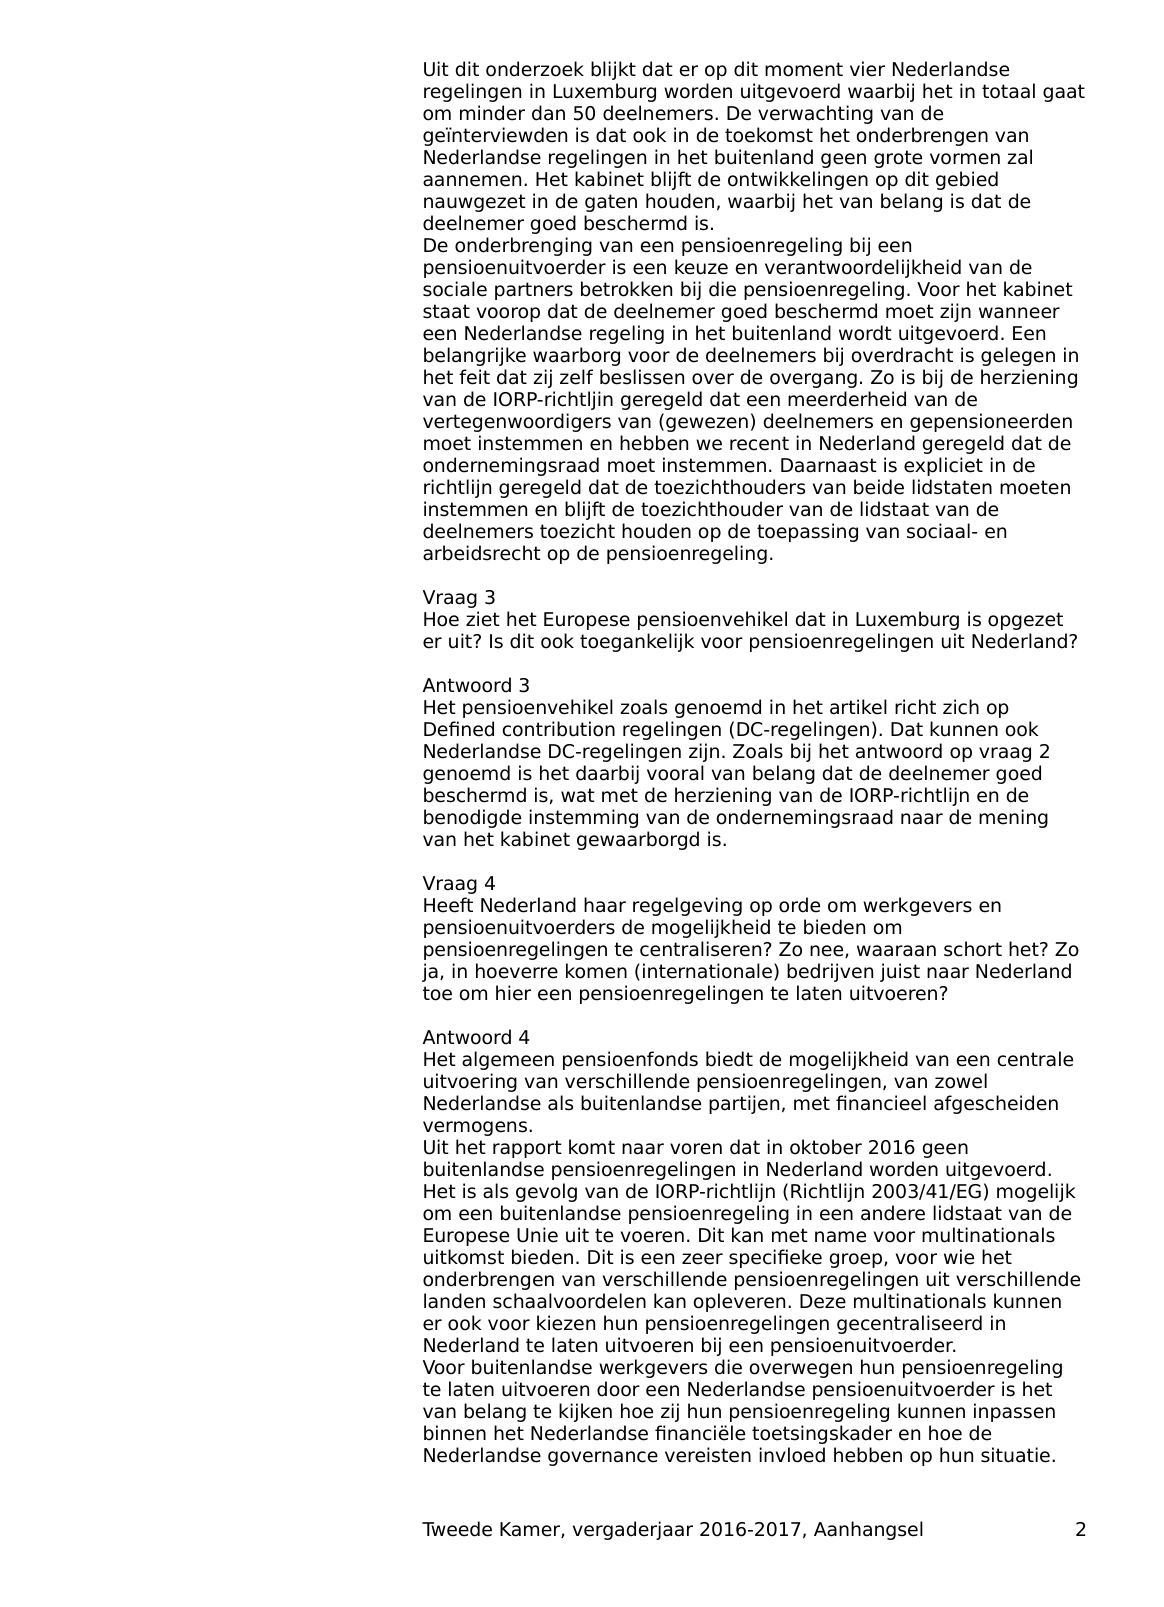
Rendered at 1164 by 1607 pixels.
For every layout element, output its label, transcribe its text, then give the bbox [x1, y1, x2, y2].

text Het algemeen pensioenfonds biedt de mogelijkheid van een centrale uitvoering van verschillende pensioenregelingen, van zowel Nederlandse als buitenlandse partijen, met financieel afgescheiden vermogens. [422, 1049, 1087, 1137]
text Uit het rapport komt naar voren dat in oktober 2016 geen buitenlandse pensioenregelingen in Nederland worden uitgevoerd. Het is als gevolg van de IORP-richtlijn (Richtlijn 2003/41/EG) mogelijk om een buitenlandse pensioenregeling in een andere lidstaat van de Europese Unie uit te voeren. Dit kan met name voor multinationals uitkomst bieden. Dit is een zeer specifieke groep, voor wie het onderbrengen van verschillende pensioenregelingen uit verschillende landen schaalvoordelen kan opleveren. Deze multinationals kunnen er ook voor kiezen hun pensioenregelingen gecentraliseerd in Nederland te laten uitvoeren bij een pensioenuitvoerder. [422, 1137, 1087, 1357]
text Heeft Nederland haar regelgeving op orde om werkgevers en pensioenuitvoerders de mogelijkheid te bieden om pensioenregelingen te centraliseren? Zo nee, waaraan schort het? Zo ja, in hoeverre komen (internationale) bedrijven juist naar Nederland toe om hier een pensioenregelingen te laten uitvoeren? [422, 895, 1087, 1005]
text Antwoord 3 [422, 675, 1087, 697]
text Hoe ziet het Europese pensioenvehikel dat in Luxemburg is opgezet er uit? Is dit ook toegankelijk voor pensioenregelingen uit Nederland? [422, 609, 1087, 653]
text Vraag 3 [422, 587, 1087, 609]
text Uit dit onderzoek blijkt dat er op dit moment vier Nederlandse regelingen in Luxemburg worden uitgevoerd waarbij het in totaal gaat om minder dan 50 deelnemers. De verwachting van de geïnterviewden is dat ook in de toekomst het onderbrengen van Nederlandse regelingen in het buitenland geen grote vormen zal aannemen. Het kabinet blijft de ontwikkelingen op dit gebied nauwgezet in de gaten houden, waarbij het van belang is dat de deelnemer goed beschermd is. [422, 59, 1087, 235]
text Het pensioenvehikel zoals genoemd in het artikel richt zich op Defined contribution regelingen (DC-regelingen). Dat kunnen ook Nederlandse DC-regelingen zijn. Zoals bij het antwoord op vraag 2 genoemd is het daarbij vooral van belang dat de deelnemer goed beschermd is, wat met de herziening van de IORP-richtlijn en de benodigde instemming van de ondernemingsraad naar de mening van het kabinet gewaarborgd is. [422, 697, 1087, 851]
text Antwoord 4 [422, 1027, 1087, 1049]
text Vraag 4 [422, 873, 1087, 895]
text De onderbrenging van een pensioenregeling bij een pensioenuitvoerder is een keuze en verantwoordelijkheid van de sociale partners betrokken bij die pensioenregeling. Voor het kabinet staat voorop dat de deelnemer goed beschermd moet zijn wanneer een Nederlandse regeling in het buitenland wordt uitgevoerd. Een belangrijke waarborg voor de deelnemers bij overdracht is gelegen in het feit dat zij zelf beslissen over de overgang. Zo is bij de herziening van de IORP-richtljin geregeld dat een meerderheid van de vertegenwoordigers van (gewezen) deelnemers en gepensioneerden moet instemmen en hebben we recent in Nederland geregeld dat de ondernemingsraad moet instemmen. Daarnaast is expliciet in de richtlijn geregeld dat de toezichthouders van beide lidstaten moeten instemmen en blijft de toezichthouder van de lidstaat van de deelnemers toezicht houden op de toepassing van sociaal- en arbeidsrecht op de pensioenregeling. [422, 235, 1087, 564]
text Voor buitenlandse werkgevers die overwegen hun pensioenregeling te laten uitvoeren door een Nederlandse pensioenuitvoerder is het van belang te kijken hoe zij hun pensioenregeling kunnen inpassen binnen het Nederlandse financiële toetsingskader en hoe de Nederlandse governance vereisten invloed hebben op hun situatie. [422, 1357, 1087, 1467]
